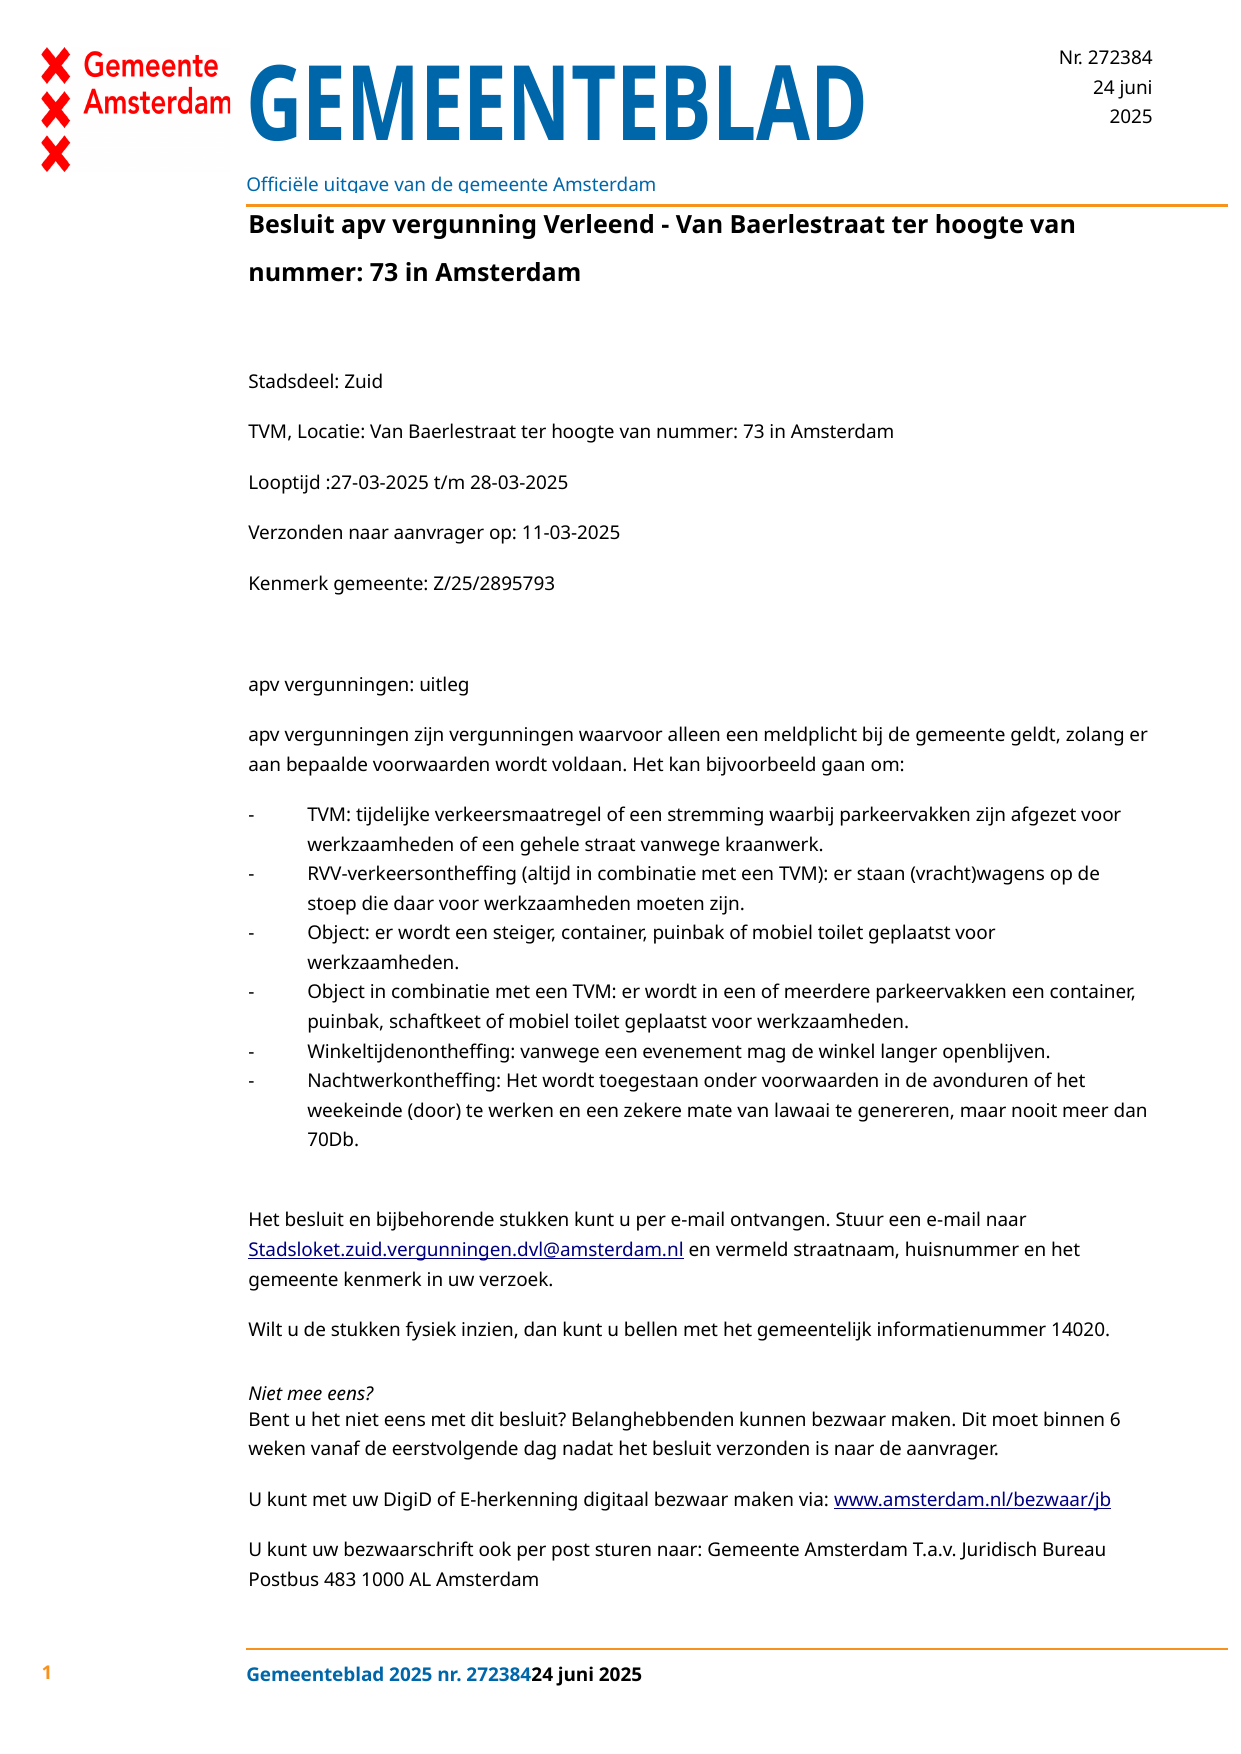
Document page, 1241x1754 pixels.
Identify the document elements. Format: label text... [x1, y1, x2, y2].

text TVM, Locatie: Van Baerlestraat ter hoogte van nummer: 73 in Amsterdam [248, 419, 1152, 444]
text Stadsdeel: Zuid [248, 368, 1152, 394]
text U kunt uw bezwaarschrift ook per post sturen naar: Gemeente Amsterdam T.a.v. Juridisch Bureau Postbus 483 1000 AL Amsterdam [248, 1536, 1152, 1592]
text Verzonden naar aanvrager op: 11-03-2025 [248, 519, 1152, 545]
list TVM: tijdelijke verkeersmaatregel of een stremming waarbij parkeervakken zijn afgezet voor werkzaamheden of een gehele straat vanwege kraanwerk. [248, 801, 1152, 857]
picture [41, 47, 231, 172]
text Het besluit en bijbehorende stukken kunt u per e-mail ontvangen. Stuur een e-mail naar Stadsloket.zuid.vergunningen.dvl@amsterdam.nl en vermeld straatnaam, huisnummer en het gemeente kenmerk in uw verzoek. [248, 1207, 1152, 1292]
text Looptijd :27-03-2025 t/m 28-03-2025 [248, 469, 1152, 495]
text Bent u het niet eens met dit besluit? Belanghebbenden kunnen bezwaar maken. Dit moet binnen 6 weken vanaf de eerstvolgende dag nadat het besluit verzonden is naar de aanvrager. [248, 1406, 1152, 1461]
list RVV-verkeersontheffing (altijd in combinatie met een TVM): er staan (vracht)wagens op de stoep die daar voor werkzaamheden moeten zijn. [248, 860, 1152, 916]
list Object in combinatie met een TVM: er wordt in een of meerdere parkeervakken een container, puinbak, schaftkeet of mobiel toilet geplaatst voor werkzaamheden. [248, 979, 1152, 1034]
list Object: er wordt een steiger, container, puinbak of mobiel toilet geplaatst voor werkzaamheden. [248, 919, 1152, 975]
text U kunt met uw DigiD of E-herkenning digitaal bezwaar maken via: www.amsterdam.nl/bezwaar/jb [248, 1486, 1152, 1512]
text Niet mee eens? [248, 1380, 1152, 1406]
list Winkeltijdenontheffing: vanwege een evenement mag de winkel langer openblijven. [248, 1038, 1152, 1064]
text Wilt u de stukken fysiek inzien, dan kunt u bellen met het gemeentelijk informatienummer 14020. [248, 1316, 1152, 1342]
text apv vergunningen zijn vergunningen waarvoor alleen een meldplicht bij de gemeente geldt, zolang er aan bepaalde voorwaarden wordt voldaan. Het kan bijvoorbeeld gaan om: [248, 721, 1152, 777]
text Kenmerk gemeente: Z/25/2895793 [248, 570, 1152, 596]
list Nachtwerkontheffing: Het wordt toegestaan onder voorwaarden in de avonduren of het weekeinde (door) te werken en een zekere mate van lawaai te genereren, maar nooit meer dan 70Db. [248, 1067, 1152, 1152]
text Besluit apv vergunning Verleend - Van Baerlestraat ter hoogte van nummer: 73 in Amsterdam [248, 207, 1152, 288]
text apv vergunningen: uitleg [248, 671, 1152, 697]
